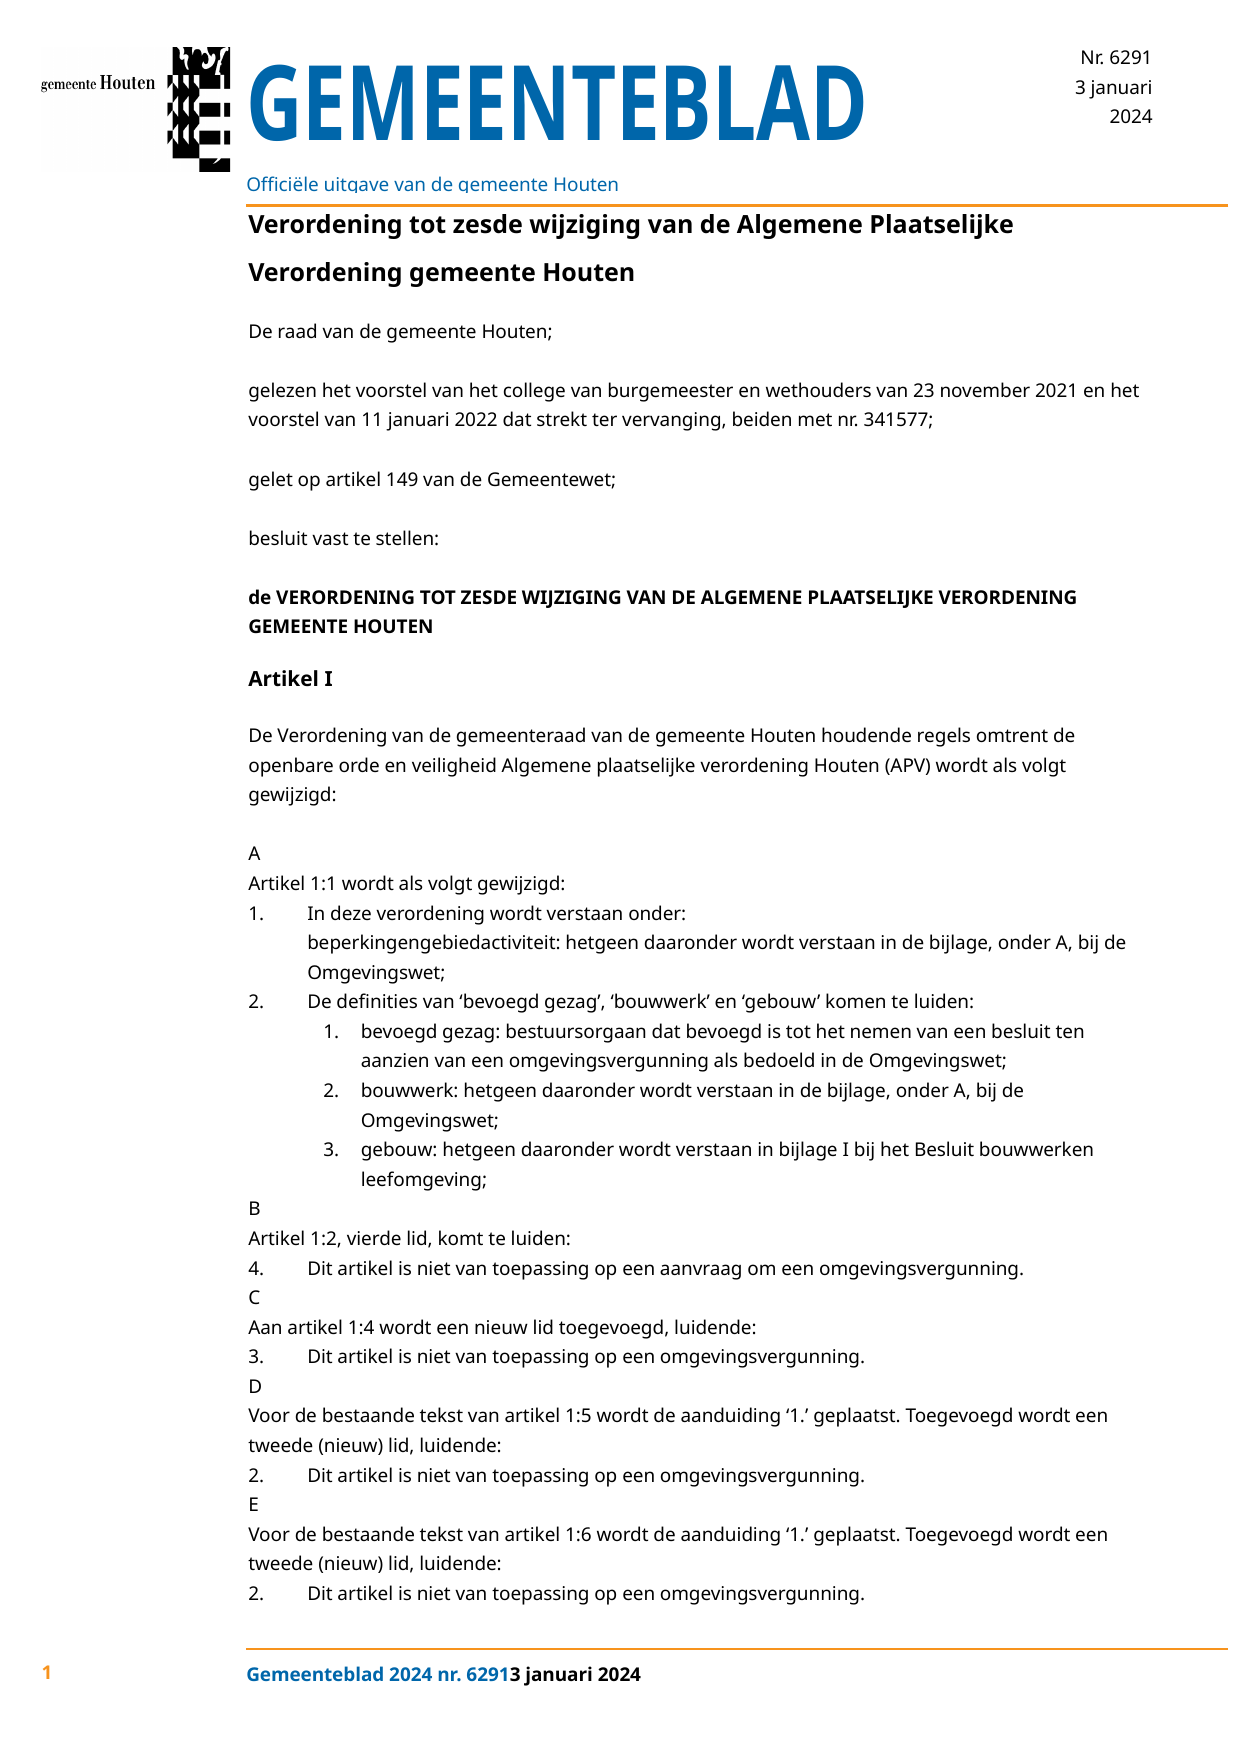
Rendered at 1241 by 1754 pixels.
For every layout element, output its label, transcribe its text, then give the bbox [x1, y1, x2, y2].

list bevoegd gezag: bestuursorgaan dat bevoegd is tot het nemen van een besluit ten aanzien van een omgevingsvergunning als bedoeld in de Omgevingswet; [323, 1018, 1152, 1073]
list Dit artikel is niet van toepassing op een omgevingsvergunning. [248, 1462, 1152, 1487]
text de VERORDENING TOT ZESDE WIJZIGING VAN DE ALGEMENE PLAATSELIJKE VERORDENING GEMEENTE HOUTEN [248, 584, 1152, 639]
list Dit artikel is niet van toepassing op een omgevingsvergunning. [248, 1343, 1152, 1369]
text Voor de bestaande tekst van artikel 1:5 wordt de aanduiding ‘1.’ geplaatst. Toegevoegd wordt een tweede (nieuw) lid, luidende: [248, 1403, 1152, 1458]
text gelezen het voorstel van het college van burgemeester en wethouders van 23 november 2021 en het voorstel van 11 januari 2022 dat strekt ter vervanging, beiden met nr. 341577; [248, 377, 1152, 432]
list De definities van ‘bevoegd gezag’, ‘bouwwerk’ en ‘gebouw’ komen te luiden: [248, 988, 1152, 1014]
text gelet op artikel 149 van de Gemeentewet; [248, 466, 1152, 492]
text Aan artikel 1:4 wordt een nieuw lid toegevoegd, luidende: [248, 1314, 1152, 1339]
text Artikel 1:1 wordt als volgt gewijzigd: [248, 870, 1152, 896]
text Artikel I [248, 664, 1152, 693]
text Voor de bestaande tekst van artikel 1:6 wordt de aanduiding ‘1.’ geplaatst. Toegevoegd wordt een tweede (nieuw) lid, luidende: [248, 1521, 1152, 1576]
list gebouw: hetgeen daaronder wordt verstaan in bijlage I bij het Besluit bouwwerken leefomgeving; [323, 1136, 1152, 1192]
text Artikel 1:2, vierde lid, komt te luiden: [248, 1225, 1152, 1251]
text Verordening tot zesde wijziging van de Algemene Plaatselijke Verordening gemeente Houten [248, 207, 1152, 288]
text besluit vast te stellen: [248, 525, 1152, 551]
text B [248, 1196, 1152, 1221]
list beperkingengebiedactiviteit: hetgeen daaronder wordt verstaan in de bijlage, onder A, bij de Omgevingswet; [248, 929, 1152, 984]
text D [248, 1373, 1152, 1399]
text De raad van de gemeente Houten; [248, 318, 1152, 344]
text C [248, 1284, 1152, 1310]
list bouwwerk: hetgeen daaronder wordt verstaan in de bijlage, onder A, bij de Omgevingswet; [323, 1077, 1152, 1132]
list Dit artikel is niet van toepassing op een aanvraag om een omgevingsvergunning. [248, 1255, 1152, 1280]
list Dit artikel is niet van toepassing op een omgevingsvergunning. [248, 1580, 1152, 1606]
list In deze verordening wordt verstaan onder: [248, 900, 1152, 925]
text De Verordening van de gemeenteraad van de gemeente Houten houdende regels omtrent de openbare orde en veiligheid Algemene plaatselijke verordening Houten (APV) wordt als volgt gewijzigd: [248, 722, 1152, 807]
text E [248, 1491, 1152, 1517]
picture [41, 47, 231, 172]
text A [248, 841, 1152, 866]
